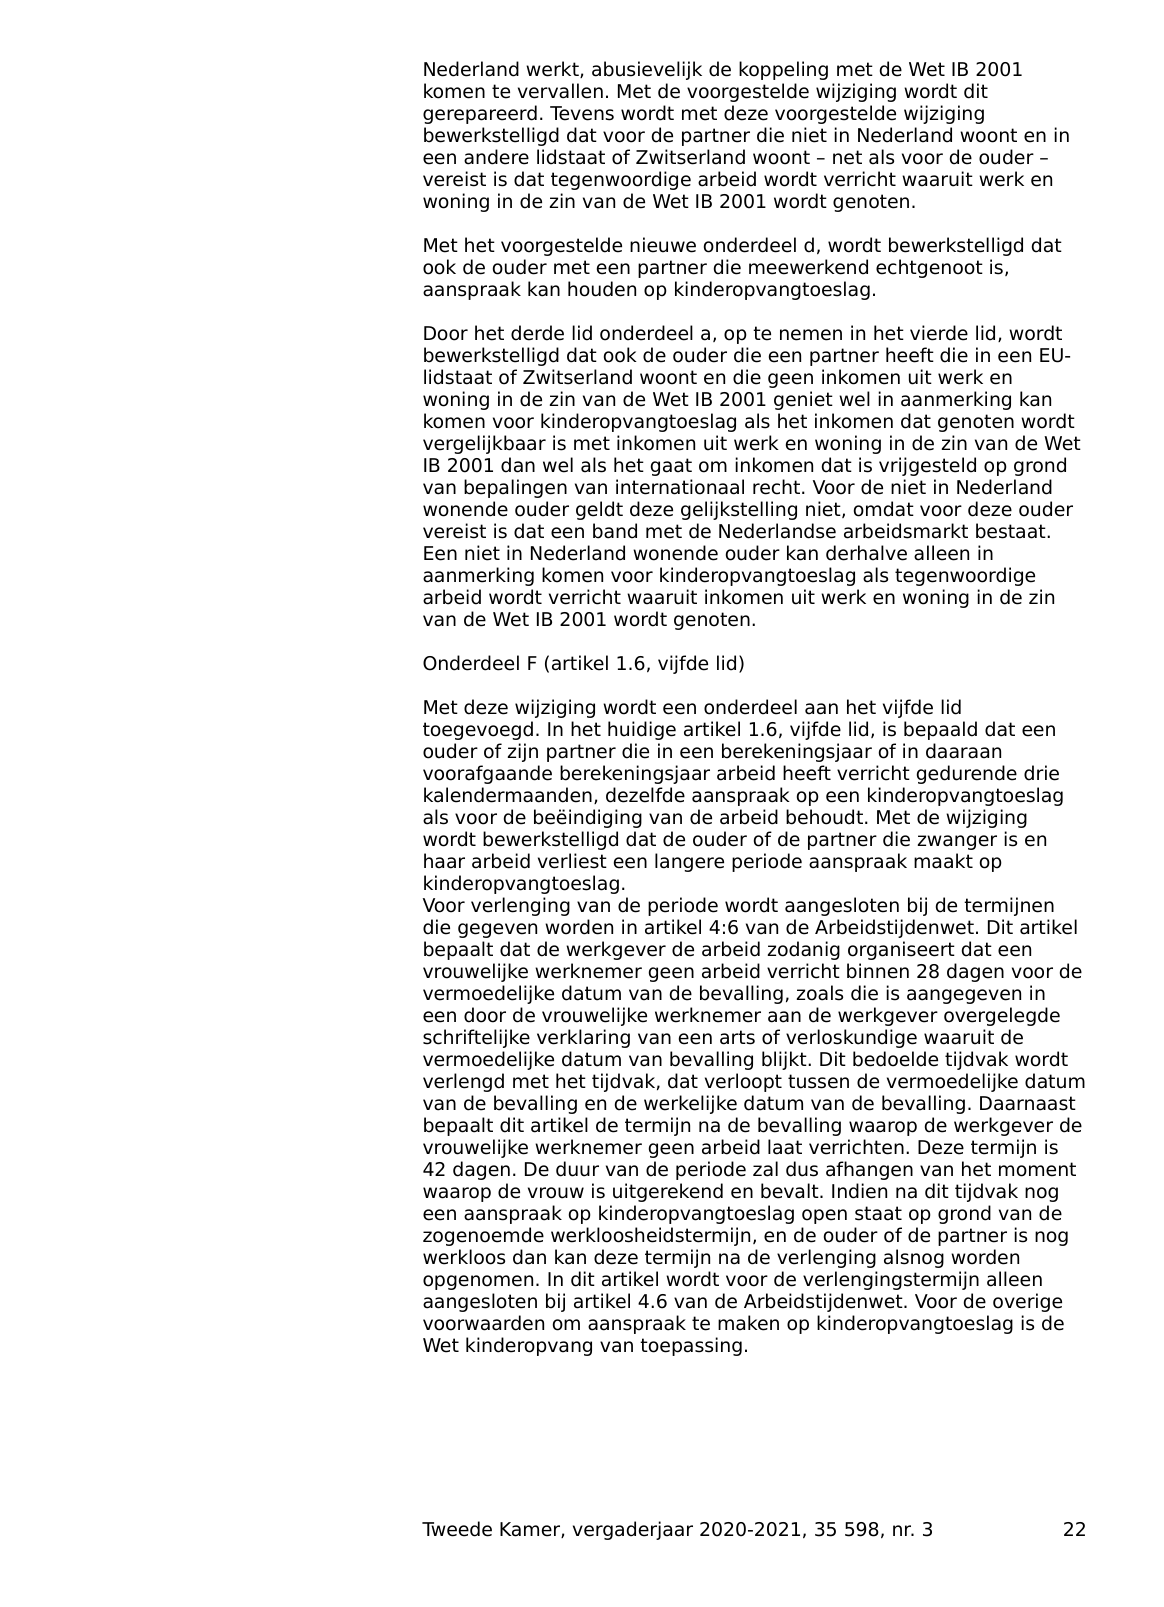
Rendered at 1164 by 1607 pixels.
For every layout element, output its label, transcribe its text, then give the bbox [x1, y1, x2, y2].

text Door het derde lid onderdeel a, op te nemen in het vierde lid, wordt bewerkstelligd dat ook de ouder die een partner heeft die in een EU-lidstaat of Zwitserland woont en die geen inkomen uit werk en woning in de zin van de Wet IB 2001 geniet wel in aanmerking kan komen voor kinderopvangtoeslag als het inkomen dat genoten wordt vergelijkbaar is met inkomen uit werk en woning in de zin van de Wet IB 2001 dan wel als het gaat om inkomen dat is vrijgesteld op grond van bepalingen van internationaal recht. Voor de niet in Nederland wonende ouder geldt deze gelijkstelling niet, omdat voor deze ouder vereist is dat een band met de Nederlandse arbeidsmarkt bestaat. Een niet in Nederland wonende ouder kan derhalve alleen in aanmerking komen voor kinderopvangtoeslag als tegenwoordige arbeid wordt verricht waaruit inkomen uit werk en woning in de zin van de Wet IB 2001 wordt genoten. [422, 323, 1087, 631]
subtitle Onderdeel F (artikel 1.6, vijfde lid) [422, 653, 1087, 675]
text Nederland werkt, abusievelijk de koppeling met de Wet IB 2001 komen te vervallen. Met de voorgestelde wijziging wordt dit gerepareerd. Tevens wordt met deze voorgestelde wijziging bewerkstelligd dat voor de partner die niet in Nederland woont en in een andere lidstaat of Zwitserland woont – net als voor de ouder – vereist is dat tegenwoordige arbeid wordt verricht waaruit werk en woning in de zin van de Wet IB 2001 wordt genoten. [422, 59, 1087, 213]
text Voor verlenging van de periode wordt aangesloten bij de termijnen die gegeven worden in artikel 4:6 van de Arbeidstijdenwet. Dit artikel bepaalt dat de werkgever de arbeid zodanig organiseert dat een vrouwelijke werknemer geen arbeid verricht binnen 28 dagen voor de vermoedelijke datum van de bevalling, zoals die is aangegeven in een door de vrouwelijke werknemer aan de werkgever overgelegde schriftelijke verklaring van een arts of verloskundige waaruit de vermoedelijke datum van bevalling blijkt. Dit bedoelde tijdvak wordt verlengd met het tijdvak, dat verloopt tussen de vermoedelijke datum van de bevalling en de werkelijke datum van de bevalling. Daarnaast bepaalt dit artikel de termijn na de bevalling waarop de werkgever de vrouwelijke werknemer geen arbeid laat verrichten. Deze termijn is 42 dagen. De duur van de periode zal dus afhangen van het moment waarop de vrouw is uitgerekend en bevalt. Indien na dit tijdvak nog een aanspraak op kinderopvangtoeslag open staat op grond van de zogenoemde werkloosheidstermijn, en de ouder of de partner is nog werkloos dan kan deze termijn na de verlenging alsnog worden opgenomen. In dit artikel wordt voor de verlengingstermijn alleen aangesloten bij artikel 4.6 van de Arbeidstijdenwet. Voor de overige voorwaarden om aanspraak te maken op kinderopvangtoeslag is de Wet kinderopvang van toepassing. [422, 895, 1087, 1357]
text Met het voorgestelde nieuwe onderdeel d, wordt bewerkstelligd dat ook de ouder met een partner die meewerkend echtgenoot is, aanspraak kan houden op kinderopvangtoeslag. [422, 235, 1087, 301]
text Met deze wijziging wordt een onderdeel aan het vijfde lid toegevoegd. In het huidige artikel 1.6, vijfde lid, is bepaald dat een ouder of zijn partner die in een berekeningsjaar of in daaraan voorafgaande berekeningsjaar arbeid heeft verricht gedurende drie kalendermaanden, dezelfde aanspraak op een kinderopvangtoeslag als voor de beëindiging van de arbeid behoudt. Met de wijziging wordt bewerkstelligd dat de ouder of de partner die zwanger is en haar arbeid verliest een langere periode aanspraak maakt op kinderopvangtoeslag. [422, 697, 1087, 895]
